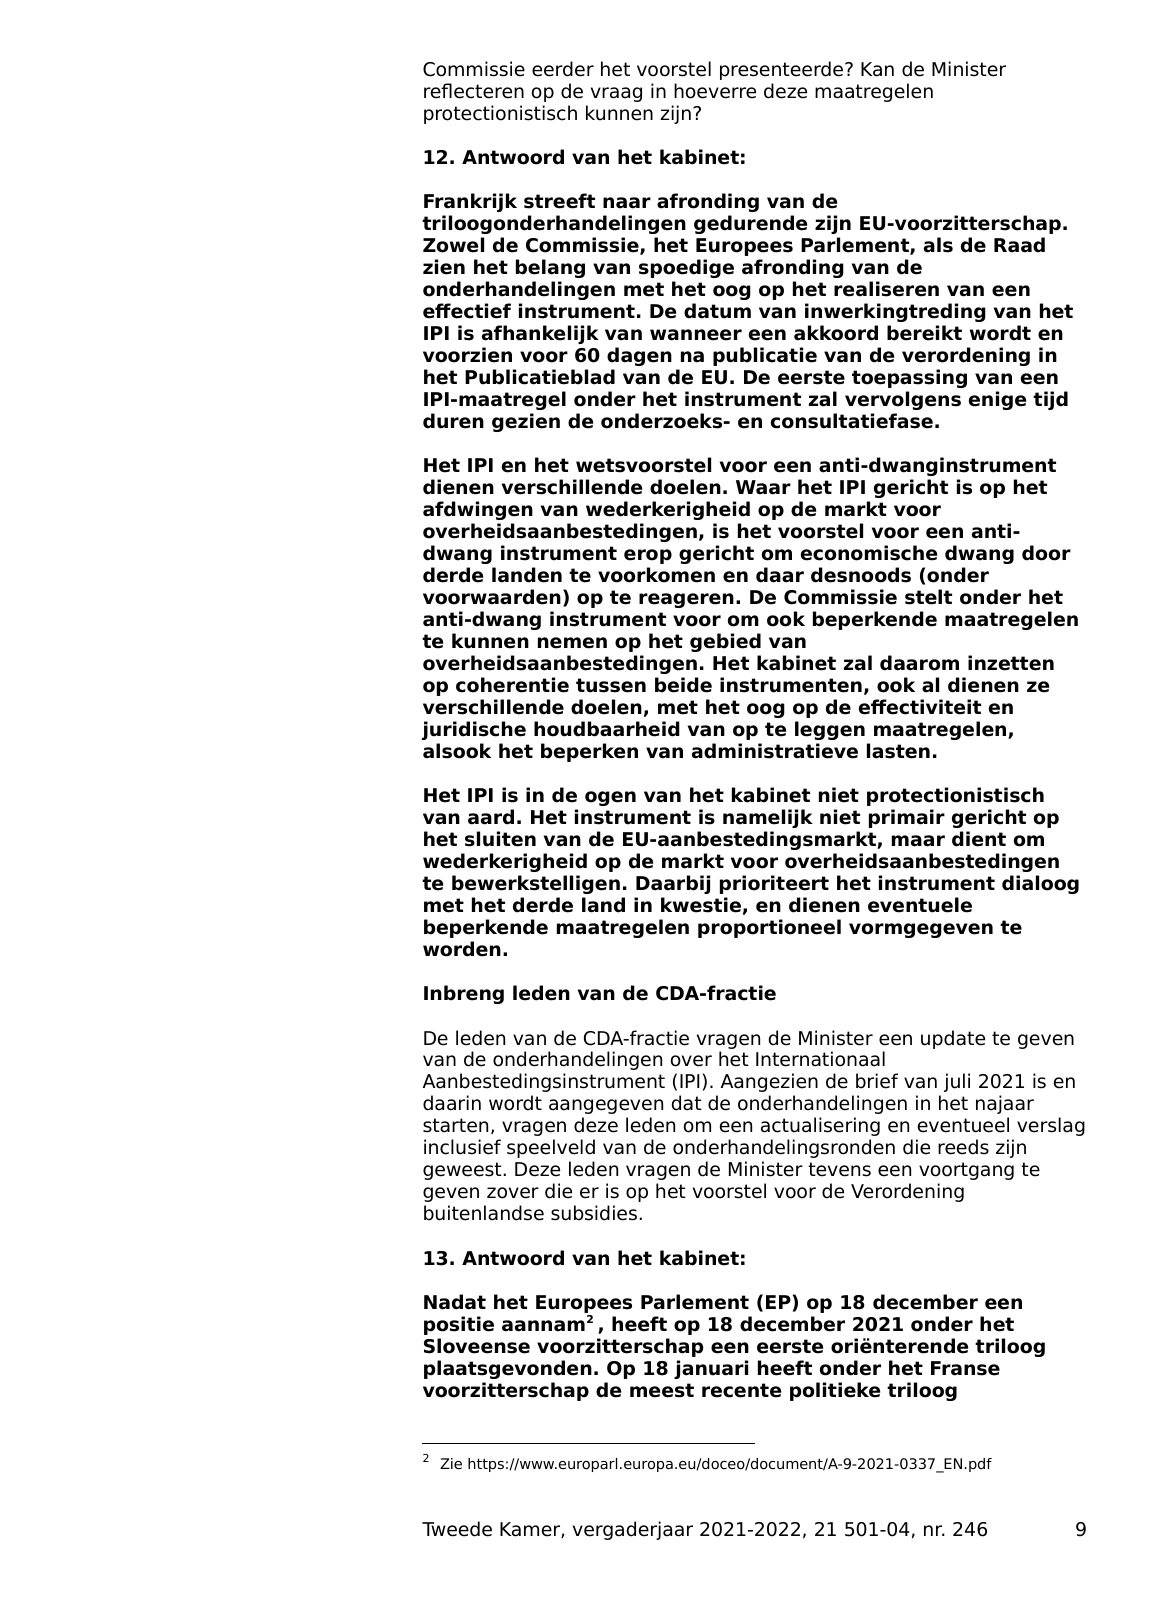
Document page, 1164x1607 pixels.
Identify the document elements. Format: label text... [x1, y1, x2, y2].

text Het IPI is in de ogen van het kabinet niet protectionistisch van aard. Het instrument is namelijk niet primair gericht op het sluiten van de EU-aanbestedingsmarkt, maar dient om wederkerigheid op de markt voor overheidsaanbestedingen te bewerkstelligen. Daarbij prioriteert het instrument dialoog met het derde land in kwestie, en dienen eventuele beperkende maatregelen proportioneel vormgegeven te worden. [422, 785, 1087, 961]
subtitle Inbreng leden van de CDA-fractie [422, 983, 1087, 1005]
text Het IPI en het wetsvoorstel voor een anti-dwanginstrument dienen verschillende doelen. Waar het IPI gericht is op het afdwingen van wederkerigheid op de markt voor overheidsaanbestedingen, is het voorstel voor een anti-dwang instrument erop gericht om economische dwang door derde landen te voorkomen en daar desnoods (onder voorwaarden) op te reageren. De Commissie stelt onder het anti-dwang instrument voor om ook beperkende maatregelen te kunnen nemen op het gebied van overheidsaanbestedingen. Het kabinet zal daarom inzetten op coherentie tussen beide instrumenten, ook al dienen ze verschillende doelen, met het oog op de effectiviteit en juridische houdbaarheid van op te leggen maatregelen, alsook het beperken van administratieve lasten. [422, 455, 1087, 763]
text Nadat het Europees Parlement (EP) op 18 december een positie aannam, heeft op 18 december 2021 onder het Sloveense voorzitterschap een eerste oriënterende triloog plaatsgevonden. Op 18 januari heeft onder het Franse voorzitterschap de meest recente politieke triloog [422, 1292, 1087, 1401]
text Zie https://www.europarl.europa.eu/doceo/document/A-9-2021-0337_EN.pdf [422, 1452, 1087, 1474]
text 12. Antwoord van het kabinet: [422, 147, 1087, 169]
text Commissie eerder het voorstel presenteerde? Kan de Minister reflecteren op de vraag in hoeverre deze maatregelen protectionistisch kunnen zijn? [422, 59, 1087, 125]
text 13. Antwoord van het kabinet: [422, 1247, 1087, 1269]
text De leden van de CDA-fractie vragen de Minister een update te geven van de onderhandelingen over het Internationaal Aanbestedingsinstrument (IPI). Aangezien de brief van juli 2021 is en daarin wordt aangegeven dat de onderhandelingen in het najaar starten, vragen deze leden om een actualisering en eventueel verslag inclusief speelveld van de onderhandelingsronden die reeds zijn geweest. Deze leden vragen de Minister tevens een voortgang te geven zover die er is op het voorstel voor de Verordening buitenlandse subsidies. [422, 1027, 1087, 1225]
text Frankrijk streeft naar afronding van de triloogonderhandelingen gedurende zijn EU-voorzitterschap. Zowel de Commissie, het Europees Parlement, als de Raad zien het belang van spoedige afronding van de onderhandelingen met het oog op het realiseren van een effectief instrument. De datum van inwerkingtreding van het IPI is afhankelijk van wanneer een akkoord bereikt wordt en voorzien voor 60 dagen na publicatie van de verordening in het Publicatieblad van de EU. De eerste toepassing van een IPI-maatregel onder het instrument zal vervolgens enige tijd duren gezien de onderzoeks- en consultatiefase. [422, 191, 1087, 433]
